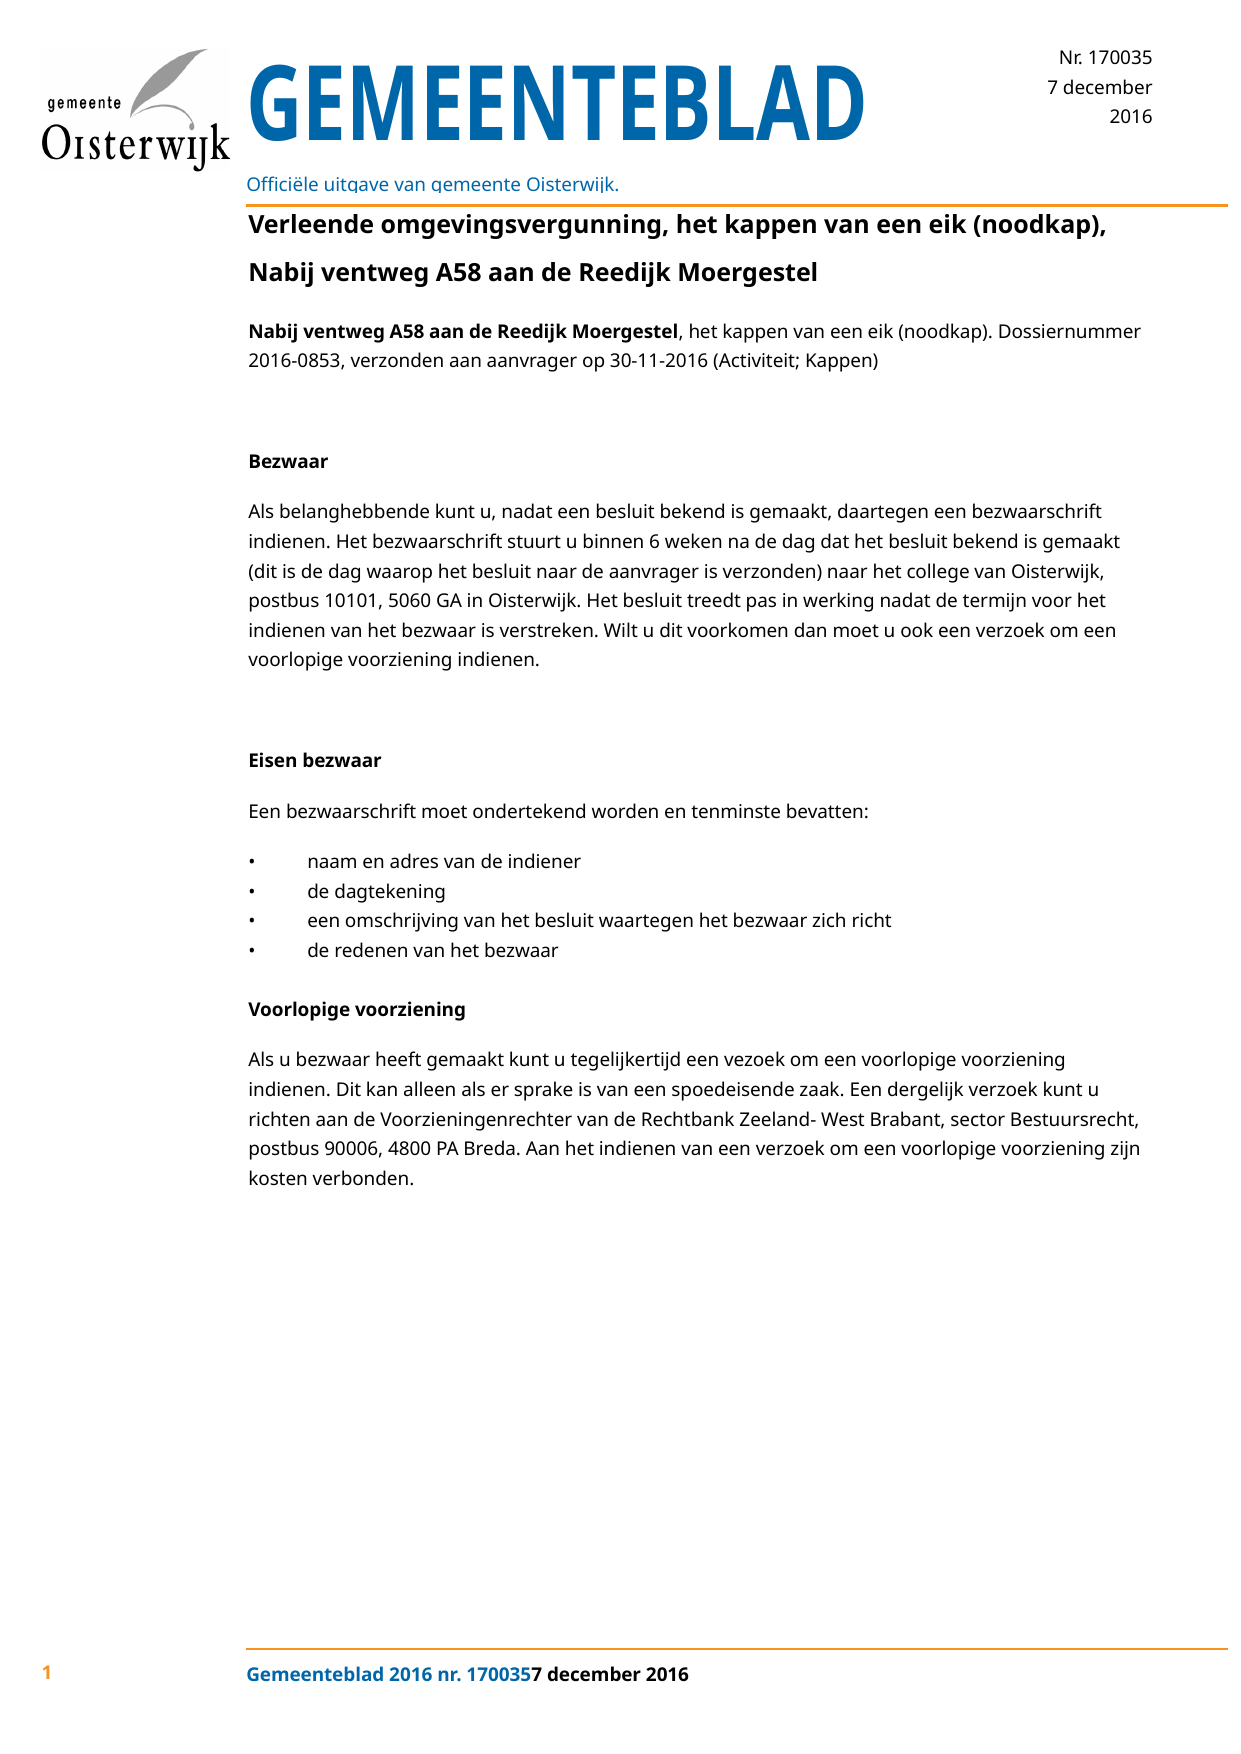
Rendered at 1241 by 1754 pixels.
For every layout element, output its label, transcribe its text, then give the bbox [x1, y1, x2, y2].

text Verleende omgevingsvergunning, het kappen van een eik (noodkap), Nabij ventweg A58 aan de Reedijk Moergestel [248, 207, 1152, 288]
list de redenen van het bezwaar [248, 937, 1152, 963]
text Een bezwaarschrift moet ondertekend worden en tenminste bevatten: [248, 798, 1152, 824]
list de dagtekening [248, 878, 1152, 904]
list een omschrijving van het besluit waartegen het bezwaar zich richt [248, 907, 1152, 933]
text Eisen bezwaar [248, 747, 1152, 773]
text Bezwaar [248, 448, 1152, 474]
text Voorlopige voorziening [248, 996, 1152, 1022]
text Als belanghebbende kunt u, nadat een besluit bekend is gemaakt, daartegen een bezwaarschrift indienen. Het bezwaarschrift stuurt u binnen 6 weken na de dag dat het besluit bekend is gemaakt (dit is de dag waarop het besluit naar de aanvrager is verzonden) naar het college van Oisterwijk, postbus 10101, 5060 GA in Oisterwijk. Het besluit treedt pas in werking nadat de termijn voor het indienen van het bezwaar is verstreken. Wilt u dit voorkomen dan moet u ook een verzoek om een voorlopige voorziening indienen. [248, 499, 1152, 672]
list naam en adres van de indiener [248, 848, 1152, 874]
picture [41, 47, 231, 172]
text Als u bezwaar heeft gemaakt kunt u tegelijkertijd een vezoek om een voorlopige voorziening indienen. Dit kan alleen als er sprake is van een spoedeisende zaak. Een dergelijk verzoek kunt u richten aan de Voorzieningenrechter van de Rechtbank Zeeland- West Brabant, sector Bestuursrecht, postbus 90006, 4800 PA Breda. Aan het indienen van een verzoek om een voorlopige voorziening zijn kosten verbonden. [248, 1047, 1152, 1191]
text Nabij ventweg A58 aan de Reedijk Moergestel, het kappen van een eik (noodkap). Dossiernummer 2016-0853, verzonden aan aanvrager op 30-11-2016 (Activiteit; Kappen) [248, 318, 1152, 373]
